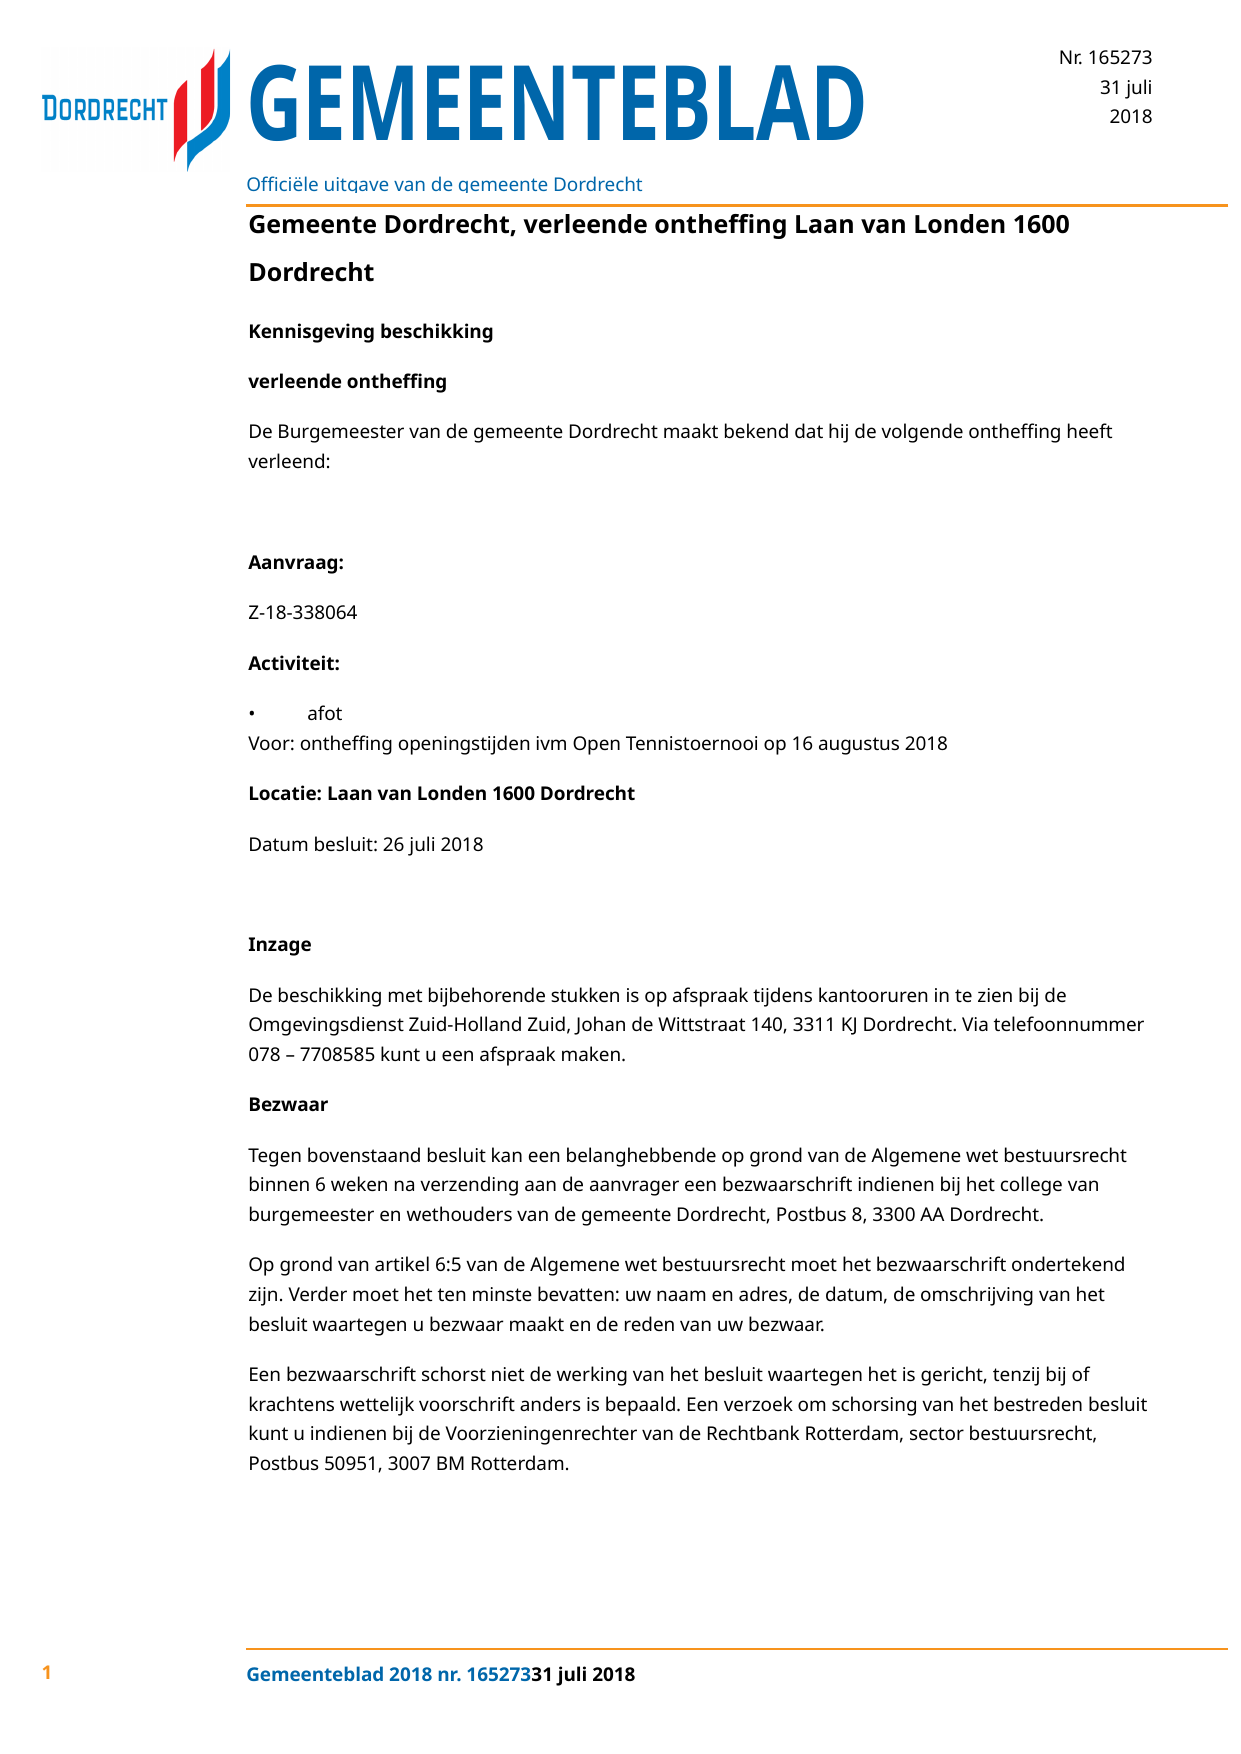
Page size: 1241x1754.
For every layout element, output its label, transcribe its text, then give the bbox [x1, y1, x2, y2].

text Op grond van artikel 6:5 van de Algemene wet bestuursrecht moet het bezwaarschrift ondertekend zijn. Verder moet het ten minste bevatten: uw naam en adres, de datum, de omschrijving van het besluit waartegen u bezwaar maakt en de reden van uw bezwaar. [248, 1252, 1152, 1337]
text verleende ontheffing [248, 368, 1152, 394]
text Activiteit: [248, 650, 1152, 676]
text Voor: ontheffing openingstijden ivm Open Tennistoernooi op 16 augustus 2018 [248, 730, 1152, 756]
text Een bezwaarschrift schorst niet de werking van het besluit waartegen het is gericht, tenzij bij of krachtens wettelijk voorschrift anders is bepaald. Een verzoek om schorsing van het bestreden besluit kunt u indienen bij de Voorzieningenrechter van de Rechtbank Rotterdam, sector bestuursrecht, Postbus 50951, 3007 BM Rotterdam. [248, 1361, 1152, 1476]
text Datum besluit: 26 juli 2018 [248, 831, 1152, 857]
text Z-18-338064 [248, 599, 1152, 625]
text De Burgemeester van de gemeente Dordrecht maakt bekend dat hij de volgende ontheffing heeft verleend: [248, 419, 1152, 474]
text De beschikking met bijbehorende stukken is op afspraak tijdens kantooruren in te zien bij de Omgevingsdienst Zuid-Holland Zuid, Johan de Wittstraat 140, 3311 KJ Dordrecht. Via telefoonnummer 078 – 7708585 kunt u een afspraak maken. [248, 982, 1152, 1067]
text Gemeente Dordrecht, verleende ontheffing Laan van Londen 1600 Dordrecht [248, 207, 1152, 288]
text Tegen bovenstaand besluit kan een belanghebbende op grond van de Algemene wet bestuursrecht binnen 6 weken na verzending aan de aanvrager een bezwaarschrift indienen bij het college van burgemeester en wethouders van de gemeente Dordrecht, Postbus 8, 3300 AA Dordrecht. [248, 1142, 1152, 1227]
list afot [248, 700, 1152, 726]
text Bezwaar [248, 1092, 1152, 1117]
picture [41, 47, 231, 172]
text Kennisgeving beschikking [248, 318, 1152, 344]
text Aanvraag: [248, 549, 1152, 575]
text Inzage [248, 932, 1152, 957]
text Locatie: Laan van Londen 1600 Dordrecht [248, 780, 1152, 806]
